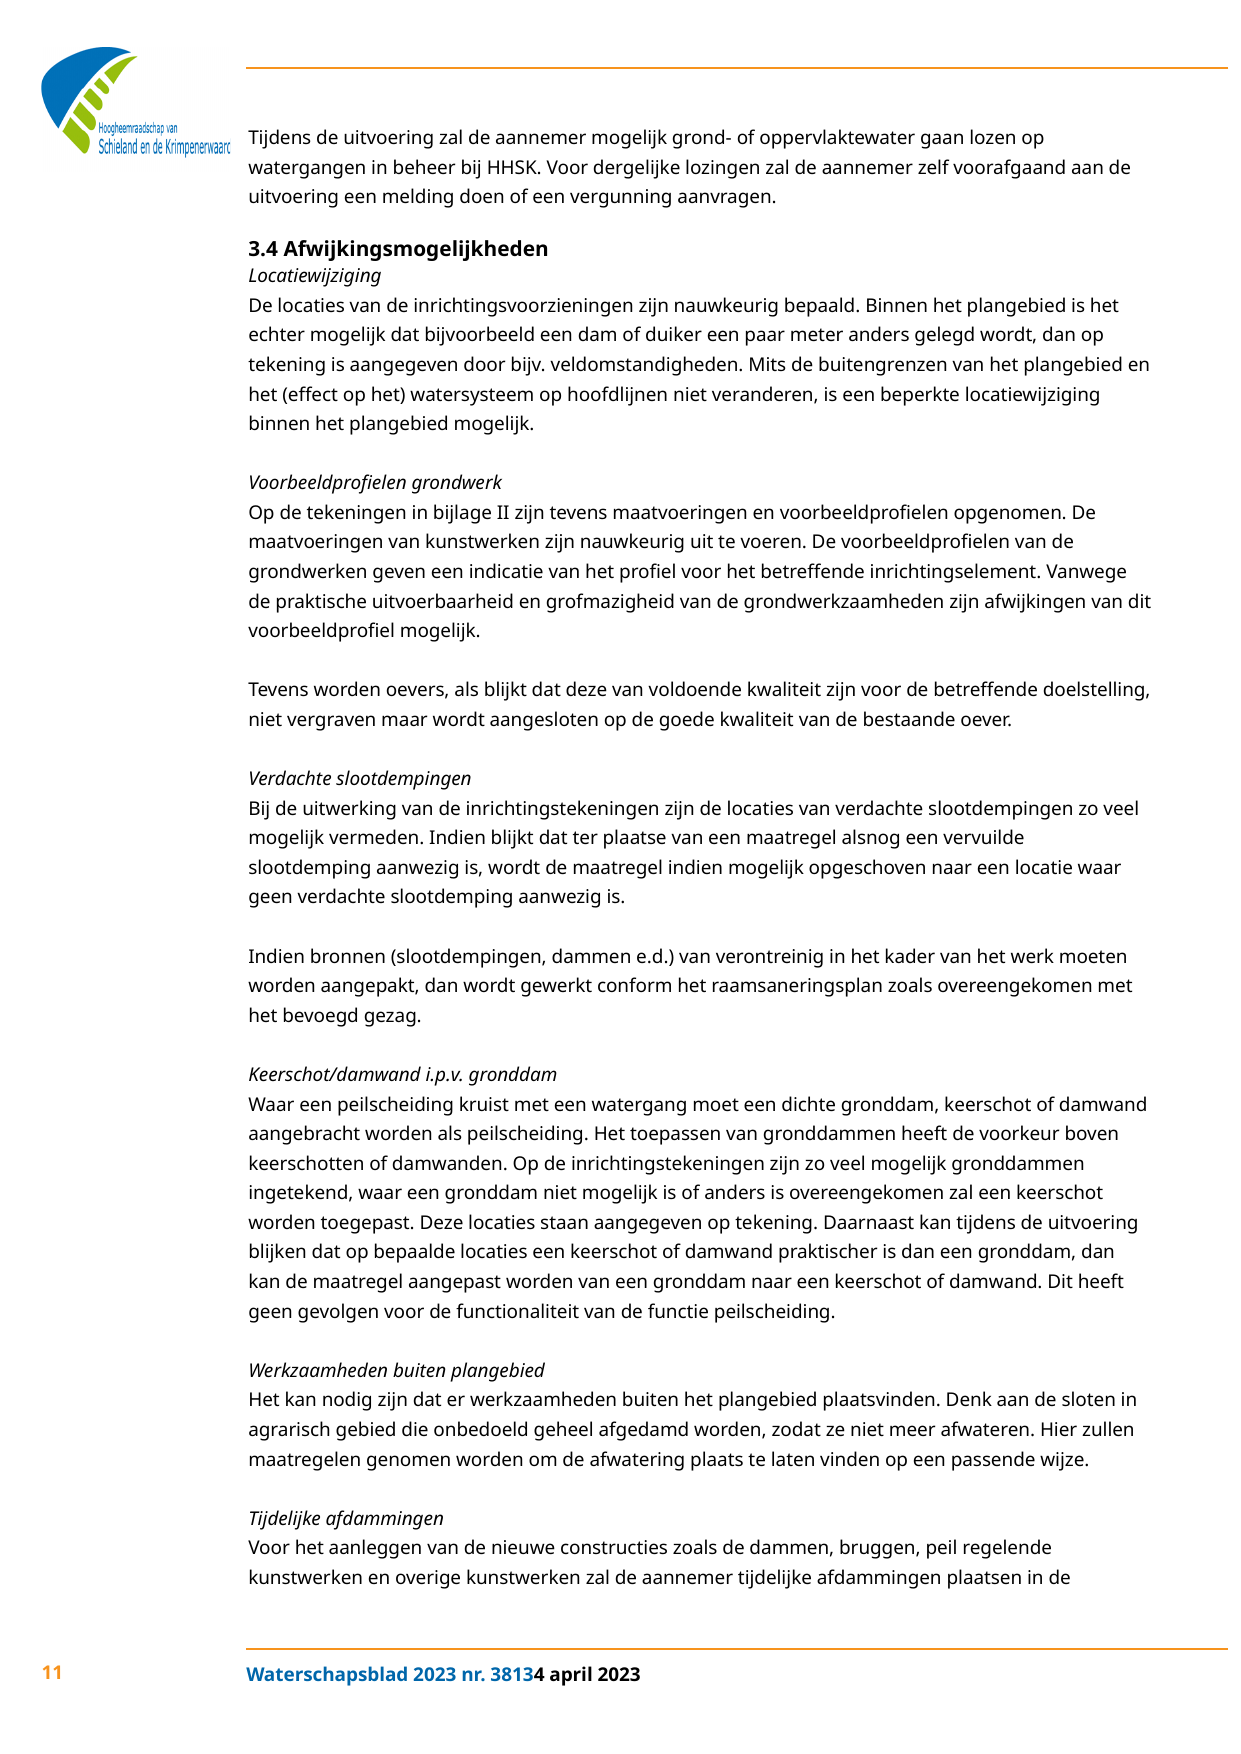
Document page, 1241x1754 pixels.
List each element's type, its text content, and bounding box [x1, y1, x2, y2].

text Tevens worden oevers, als blijkt dat deze van voldoende kwaliteit zijn voor de betreffende doelstelling, niet vergraven maar wordt aangesloten op de goede kwaliteit van de bestaande oever. [248, 677, 1152, 732]
text Tijdens de uitvoering zal de aannemer mogelijk grond- of oppervlaktewater gaan lozen op watergangen in beheer bij HHSK. Voor dergelijke lozingen zal de aannemer zelf voorafgaand aan de uitvoering een melding doen of een vergunning aanvragen. [248, 124, 1152, 209]
text Waar een peilscheiding kruist met een watergang moet een dichte gronddam, keerschot of damwand aangebracht worden als peilscheiding. Het toepassen van gronddammen heeft de voorkeur boven keerschotten of damwanden. Op de inrichtingstekeningen zijn zo veel mogelijk gronddammen ingetekend, waar een gronddam niet mogelijk is of anders is overeengekomen zal een keerschot worden toegepast. Deze locaties staan aangegeven op tekening. Daarnaast kan tijdens de uitvoering blijken dat op bepaalde locaties een keerschot of damwand praktischer is dan een gronddam, dan kan de maatregel aangepast worden van een gronddam naar een keerschot of damwand. Dit heeft geen gevolgen voor de functionaliteit van de functie peilscheiding. [248, 1091, 1152, 1323]
text Verdachte slootdempingen [248, 765, 1152, 791]
text Voorbeeldprofielen grondwerk [248, 469, 1152, 495]
text 3.4 Afwijkingsmogelijkheden [248, 234, 1152, 262]
picture [41, 47, 231, 172]
text Tijdelijke afdammingen [248, 1505, 1152, 1531]
text Keerschot/damwand i.p.v. gronddam [248, 1061, 1152, 1087]
text Locatiewijziging [248, 262, 1152, 288]
text Indien bronnen (slootdempingen, dammen e.d.) van verontreinig in het kader van het werk moeten worden aangepakt, dan wordt gewerkt conform het raamsaneringsplan zoals overeengekomen met het bevoegd gezag. [248, 943, 1152, 1028]
text Voor het aanleggen van de nieuwe constructies zoals de dammen, bruggen, peil regelende kunstwerken en overige kunstwerken zal de aannemer tijdelijke afdammingen plaatsen in de [248, 1534, 1152, 1590]
text Werkzaamheden buiten plangebied [248, 1357, 1152, 1383]
text Bij de uitwerking van de inrichtingstekeningen zijn de locaties van verdachte slootdempingen zo veel mogelijk vermeden. Indien blijkt dat ter plaatse van een maatregel alsnog een vervuilde slootdemping aanwezig is, wordt de maatregel indien mogelijk opgeschoven naar een locatie waar geen verdachte slootdemping aanwezig is. [248, 795, 1152, 909]
text Het kan nodig zijn dat er werkzaamheden buiten het plangebied plaatsvinden. Denk aan de sloten in agrarisch gebied die onbedoeld geheel afgedamd worden, zodat ze niet meer afwateren. Hier zullen maatregelen genomen worden om de afwatering plaats te laten vinden op een passende wijze. [248, 1387, 1152, 1471]
text De locaties van de inrichtingsvoorzieningen zijn nauwkeurig bepaald. Binnen het plangebied is het echter mogelijk dat bijvoorbeeld een dam of duiker een paar meter anders gelegd wordt, dan op tekening is aangegeven door bijv. veldomstandigheden. Mits de buitengrenzen van het plangebied en het (effect op het) watersysteem op hoofdlijnen niet veranderen, is een beperkte locatiewijziging binnen het plangebied mogelijk. [248, 292, 1152, 436]
text Op de tekeningen in bijlage II zijn tevens maatvoeringen en voorbeeldprofielen opgenomen. De maatvoeringen van kunstwerken zijn nauwkeurig uit te voeren. De voorbeeldprofielen van de grondwerken geven een indicatie van het profiel voor het betreffende inrichtingselement. Vanwege de praktische uitvoerbaarheid en grofmazigheid van de grondwerkzaamheden zijn afwijkingen van dit voorbeeldprofiel mogelijk. [248, 499, 1152, 643]
